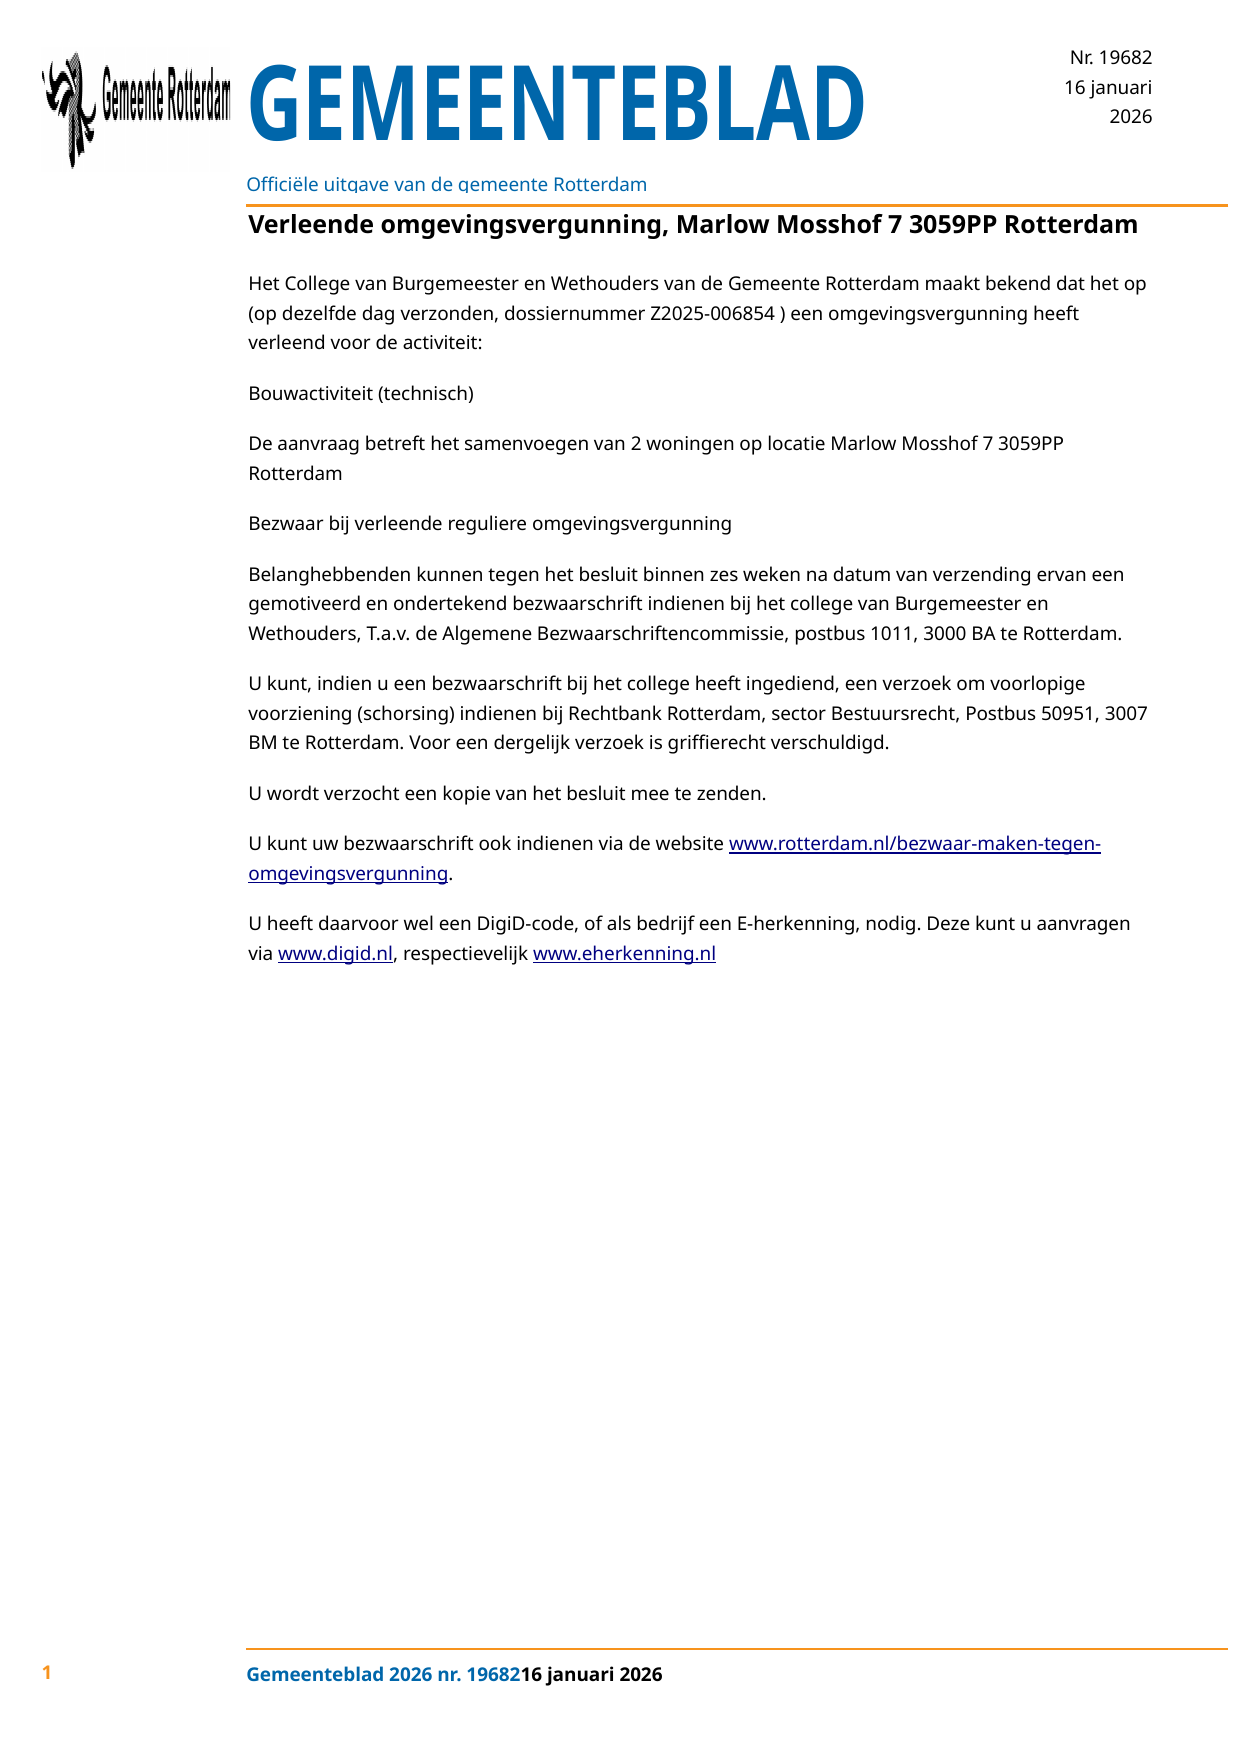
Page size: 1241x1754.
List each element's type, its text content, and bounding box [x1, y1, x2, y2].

text U wordt verzocht een kopie van het besluit mee te zenden. [248, 780, 1152, 806]
text Het College van Burgemeester en Wethouders van de Gemeente Rotterdam maakt bekend dat het op (op dezelfde dag verzonden, dossiernummer Z2025-006854 ) een omgevingsvergunning heeft verleend voor de activiteit: [248, 270, 1152, 355]
text Verleende omgevingsvergunning, Marlow Mosshof 7 3059PP Rotterdam [248, 207, 1152, 241]
text U kunt, indien u een bezwaarschrift bij het college heeft ingediend, een verzoek om voorlopige voorziening (schorsing) indienen bij Rechtbank Rotterdam, sector Bestuursrecht, Postbus 50951, 3007 BM te Rotterdam. Voor een dergelijk verzoek is griffierecht verschuldigd. [248, 670, 1152, 755]
text Belanghebbenden kunnen tegen het besluit binnen zes weken na datum van verzending ervan een gemotiveerd en ondertekend bezwaarschrift indienen bij het college van Burgemeester en Wethouders, T.a.v. de Algemene Bezwaarschriftencommissie, postbus 1011, 3000 BA te Rotterdam. [248, 561, 1152, 646]
picture [41, 47, 231, 172]
text Bouwactiviteit (technisch) [248, 380, 1152, 406]
text Bezwaar bij verleende reguliere omgevingsvergunning [248, 510, 1152, 536]
text De aanvraag betreft het samenvoegen van 2 woningen op locatie Marlow Mosshof 7 3059PP Rotterdam [248, 430, 1152, 486]
text U kunt uw bezwaarschrift ook indienen via de website www.rotterdam.nl/bezwaar-maken-tegen-omgevingsvergunning. [248, 830, 1152, 886]
text U heeft daarvoor wel een DigiD-code, of als bedrijf een E-herkenning, nodig. Deze kunt u aanvragen via www.digid.nl, respectievelijk www.eherkenning.nl [248, 910, 1152, 966]
